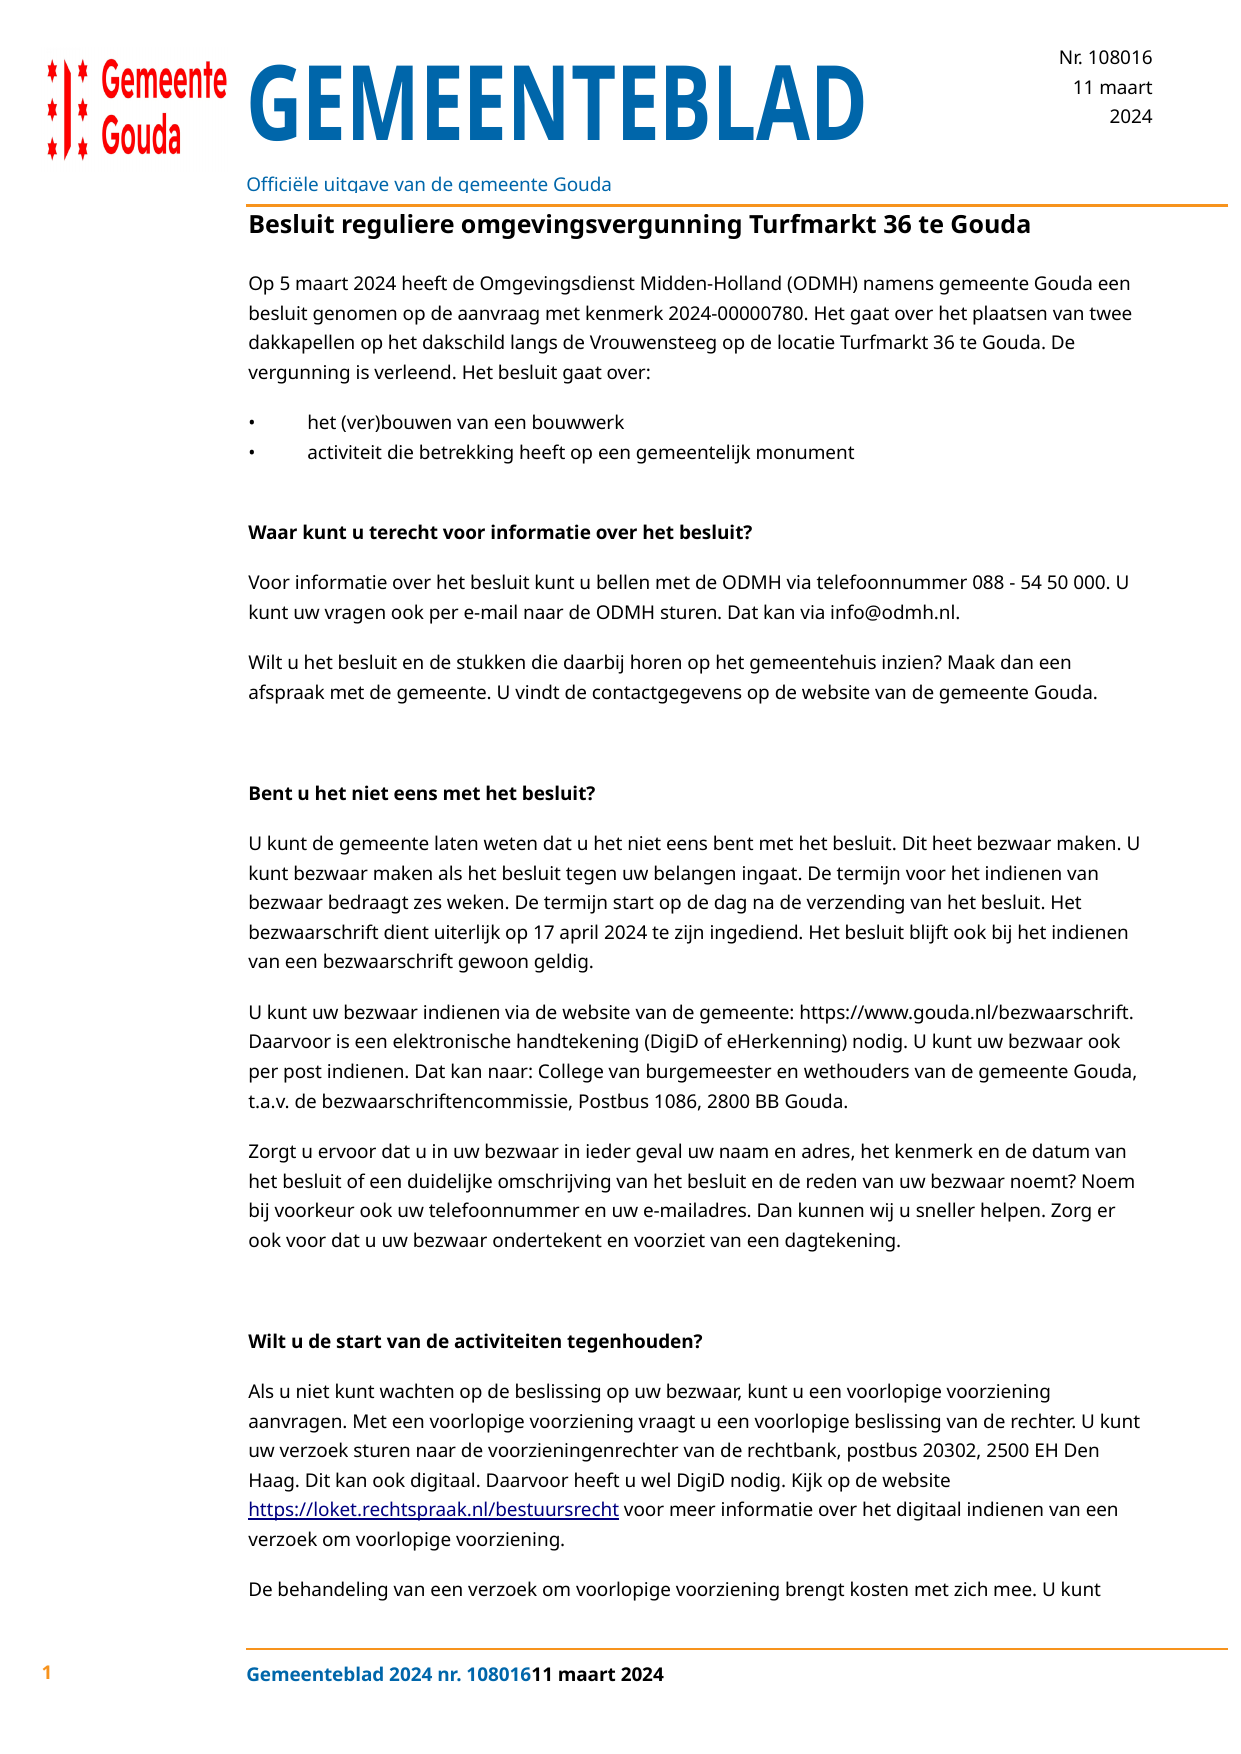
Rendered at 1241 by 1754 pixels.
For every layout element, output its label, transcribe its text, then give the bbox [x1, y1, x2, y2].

text Op 5 maart 2024 heeft de Omgevingsdienst Midden-Holland (ODMH) namens gemeente Gouda een besluit genomen op de aanvraag met kenmerk 2024-00000780. Het gaat over het plaatsen van twee dakkapellen op het dakschild langs de Vrouwensteeg op de locatie Turfmarkt 36 te Gouda. De vergunning is verleend. Het besluit gaat over: [248, 270, 1152, 385]
text Wilt u het besluit en de stukken die daarbij horen op het gemeentehuis inzien? Maak dan een afspraak met de gemeente. U vindt de contactgegevens op de website van de gemeente Gouda. [248, 649, 1152, 705]
picture [41, 47, 231, 172]
list activiteit die betrekking heeft op een gemeentelijk monument [248, 439, 1152, 465]
text Besluit reguliere omgevingsvergunning Turfmarkt 36 te Gouda [248, 207, 1152, 241]
text De behandeling van een verzoek om voorlopige voorziening brengt kosten met zich mee. U kunt [248, 1577, 1152, 1602]
text Bent u het niet eens met het besluit? [248, 780, 1152, 806]
text Wilt u de start van de activiteiten tegenhouden? [248, 1328, 1152, 1353]
text U kunt de gemeente laten weten dat u het niet eens bent met het besluit. Dit heet bezwaar maken. U kunt bezwaar maken als het besluit tegen uw belangen ingaat. De termijn voor het indienen van bezwaar bedraagt zes weken. De termijn start op de dag na de verzending van het besluit. Het bezwaarschrift dient uiterlijk op 17 april 2024 te zijn ingediend. Het besluit blijft ook bij het indienen van een bezwaarschrift gewoon geldig. [248, 830, 1152, 974]
text Voor informatie over het besluit kunt u bellen met de ODMH via telefoonnummer 088 - 54 50 000. U kunt uw vragen ook per e-mail naar de ODMH sturen. Dat kan via info@odmh.nl. [248, 569, 1152, 625]
list het (ver)bouwen van een bouwwerk [248, 409, 1152, 435]
text Waar kunt u terecht voor informatie over het besluit? [248, 519, 1152, 545]
text Als u niet kunt wachten op de beslissing op uw bezwaar, kunt u een voorlopige voorziening aanvragen. Met een voorlopige voorziening vraagt u een voorlopige beslissing van de rechter. U kunt uw verzoek sturen naar de voorzieningenrechter van de rechtbank, postbus 20302, 2500 EH Den Haag. Dit kan ook digitaal. Daarvoor heeft u wel DigiD nodig. Kijk op de website https://loket.rechtspraak.nl/bestuursrecht voor meer informatie over het digitaal indienen van een verzoek om voorlopige voorziening. [248, 1378, 1152, 1552]
text U kunt uw bezwaar indienen via de website van de gemeente: https://www.gouda.nl/bezwaarschrift. Daarvoor is een elektronische handtekening (DigiD of eHerkenning) nodig. U kunt uw bezwaar ook per post indienen. Dat kan naar: College van burgemeester en wethouders van de gemeente Gouda, t.a.v. de bezwaarschriftencommissie, Postbus 1086, 2800 BB Gouda. [248, 999, 1152, 1113]
text Zorgt u ervoor dat u in uw bezwaar in ieder geval uw naam en adres, het kenmerk en de datum van het besluit of een duidelijke omschrijving van het besluit en de reden van uw bezwaar noemt? Noem bij voorkeur ook uw telefoonnummer en uw e-mailadres. Dan kunnen wij u sneller helpen. Zorg er ook voor dat u uw bezwaar ondertekent en voorziet van een dagtekening. [248, 1138, 1152, 1253]
